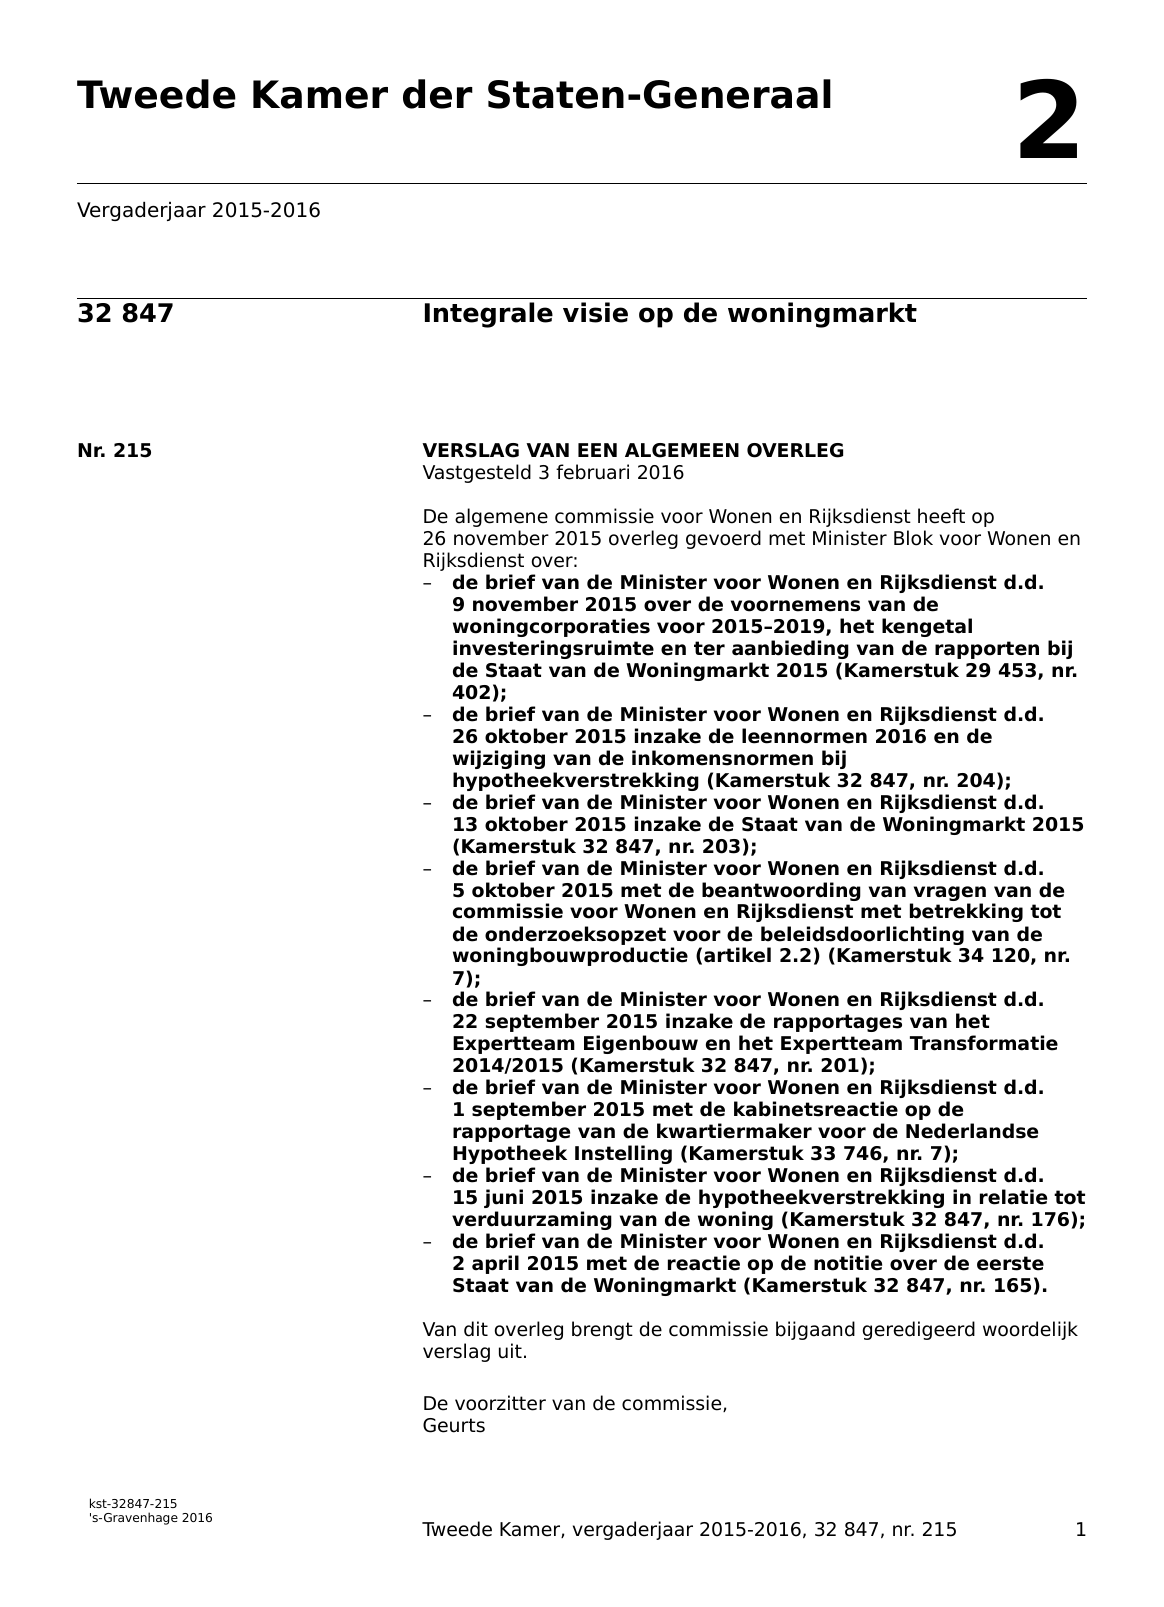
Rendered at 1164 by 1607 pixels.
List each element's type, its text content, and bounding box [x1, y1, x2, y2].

text Vastgesteld 3 februari 2016 [422, 462, 1087, 484]
subtitle 32 847 Integrale visie op de woningmarkt [77, 299, 1087, 329]
subtitle Nr. 215 VERSLAG VAN EEN ALGEMEEN OVERLEG [77, 440, 1087, 462]
text De algemene commissie voor Wonen en Rijksdienst heeft op 26 november 2015 overleg gevoerd met Minister Blok voor Wonen en Rijksdienst over: [422, 506, 1087, 572]
table_cell Vergaderjaar 2015-2016 [77, 184, 1087, 298]
text – de brief van de Minister voor Wonen en Rijksdienst d.d. 13 oktober 2015 inzake de Staat van de Woningmarkt 2015 (Kamerstuk 32 847, nr. 203); [422, 792, 1087, 857]
text – de brief van de Minister voor Wonen en Rijksdienst d.d. 1 september 2015 met de kabinetsreactie op de rapportage van de kwartiermaker voor de Nederlandse Hypotheek Instelling (Kamerstuk 33 746, nr. 7); [422, 1077, 1087, 1165]
text – de brief van de Minister voor Wonen en Rijksdienst d.d. 15 juni 2015 inzake de hypotheekverstrekking in relatie tot verduurzaming van de woning (Kamerstuk 32 847, nr. 176); [422, 1165, 1087, 1231]
text – de brief van de Minister voor Wonen en Rijksdienst d.d. 22 september 2015 inzake de rapportages van het Expertteam Eigenbouw en het Expertteam Transformatie 2014/2015 (Kamerstuk 32 847, nr. 201); [422, 989, 1087, 1077]
table_header 2 [886, 59, 1087, 183]
text – de brief van de Minister voor Wonen en Rijksdienst d.d. 5 oktober 2015 met de beantwoording van vragen van de commissie voor Wonen en Rijksdienst met betrekking tot de onderzoeksopzet voor de beleidsdoorlichting van de woningbouwproductie (artikel 2.2) (Kamerstuk 34 120, nr. 7); [422, 857, 1087, 989]
text De voorzitter van de commissie, Geurts [422, 1393, 1087, 1437]
text 's-Gravenhage 2016 [88, 1511, 323, 1525]
table_header Tweede Kamer der Staten-Generaal [77, 59, 886, 183]
text – de brief van de Minister voor Wonen en Rijksdienst d.d. 26 oktober 2015 inzake de leennormen 2016 en de wijziging van de inkomensnormen bij hypotheekverstrekking (Kamerstuk 32 847, nr. 204); [422, 704, 1087, 792]
text – de brief van de Minister voor Wonen en Rijksdienst d.d. 2 april 2015 met de reactie op de notitie over de eerste Staat van de Woningmarkt (Kamerstuk 32 847, nr. 165). [422, 1231, 1087, 1297]
text kst-32847-215 [88, 1497, 323, 1511]
text Van dit overleg brengt de commissie bijgaand geredigeerd woordelijk verslag uit. [422, 1319, 1087, 1363]
text – de brief van de Minister voor Wonen en Rijksdienst d.d. 9 november 2015 over de voornemens van de woningcorporaties voor 2015–2019, het kengetal investeringsruimte en ter aanbieding van de rapporten bij de Staat van de Woningmarkt 2015 (Kamerstuk 29 453, nr. 402); [422, 572, 1087, 704]
